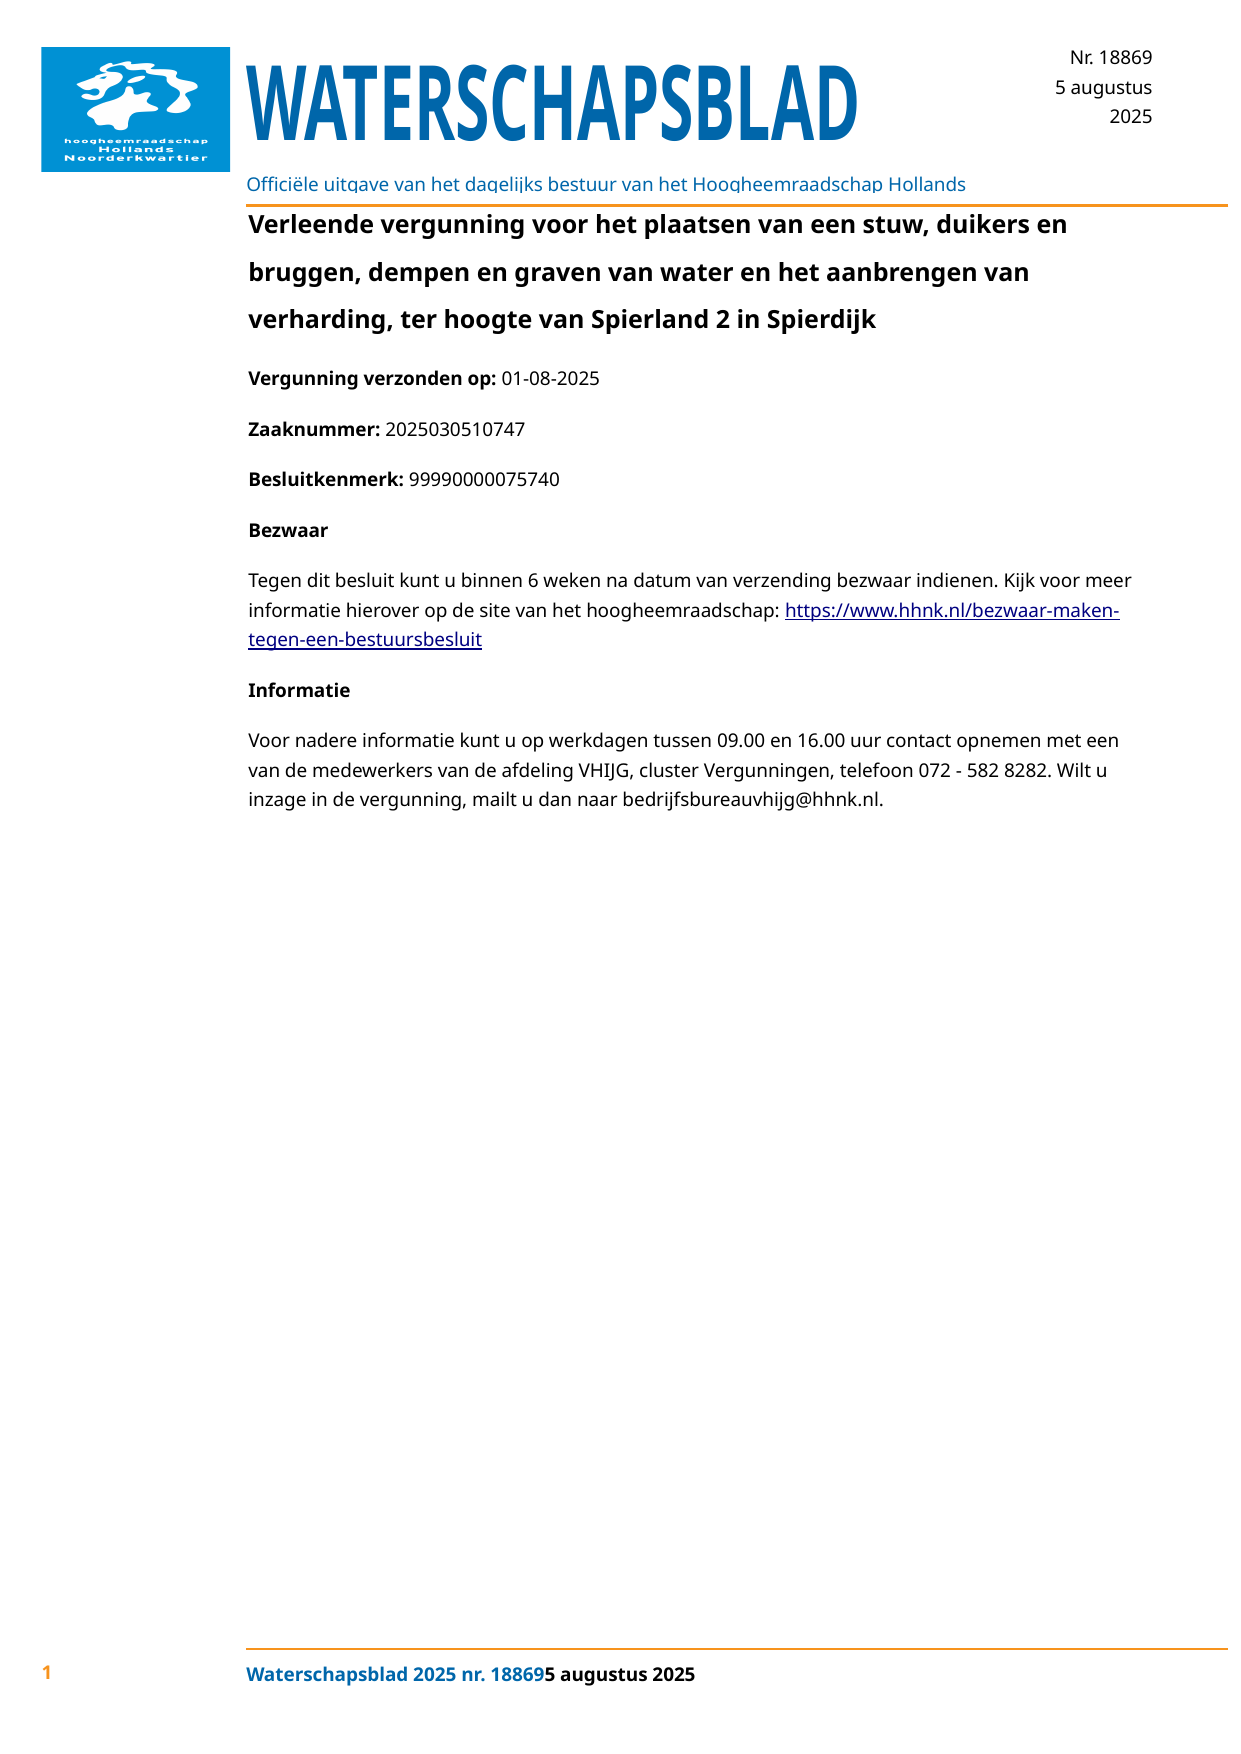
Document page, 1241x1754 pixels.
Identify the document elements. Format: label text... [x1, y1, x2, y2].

text Vergunning verzonden op: 01-08-2025 [248, 366, 1152, 391]
text Zaaknummer: 2025030510747 [248, 416, 1152, 442]
text Informatie [248, 677, 1152, 702]
picture [78, 64, 122, 99]
picture [88, 87, 157, 130]
text Besluitkenmerk: 99990000075740 [248, 466, 1152, 492]
picture [129, 76, 144, 82]
picture [118, 62, 197, 112]
text Verleende vergunning voor het plaatsen van een stuw, duikers en bruggen, dempen en graven van water en het aanbrengen van verharding, ter hoogte van Spierland 2 in Spierdijk [248, 207, 1152, 336]
text Bezwaar [248, 517, 1152, 542]
text Tegen dit besluit kunt u binnen 6 weken na datum van verzending bezwaar indienen. Kijk voor meer informatie hierover op de site van het hoogheemraadschap: https://www.hhnk.nl/bezwaar-maken-tegen-een-bestuursbesluit [248, 567, 1152, 652]
text Voor nadere informatie kunt u op werkdagen tussen 09.00 en 16.00 uur contact opnemen met een van de medewerkers van de afdeling VHIJG, cluster Vergunningen, telefoon 072 - 582 8282. Wilt u inzage in de vergunning, mailt u dan naar bedrijfsbureauvhijg@hhnk.nl. [248, 727, 1152, 812]
